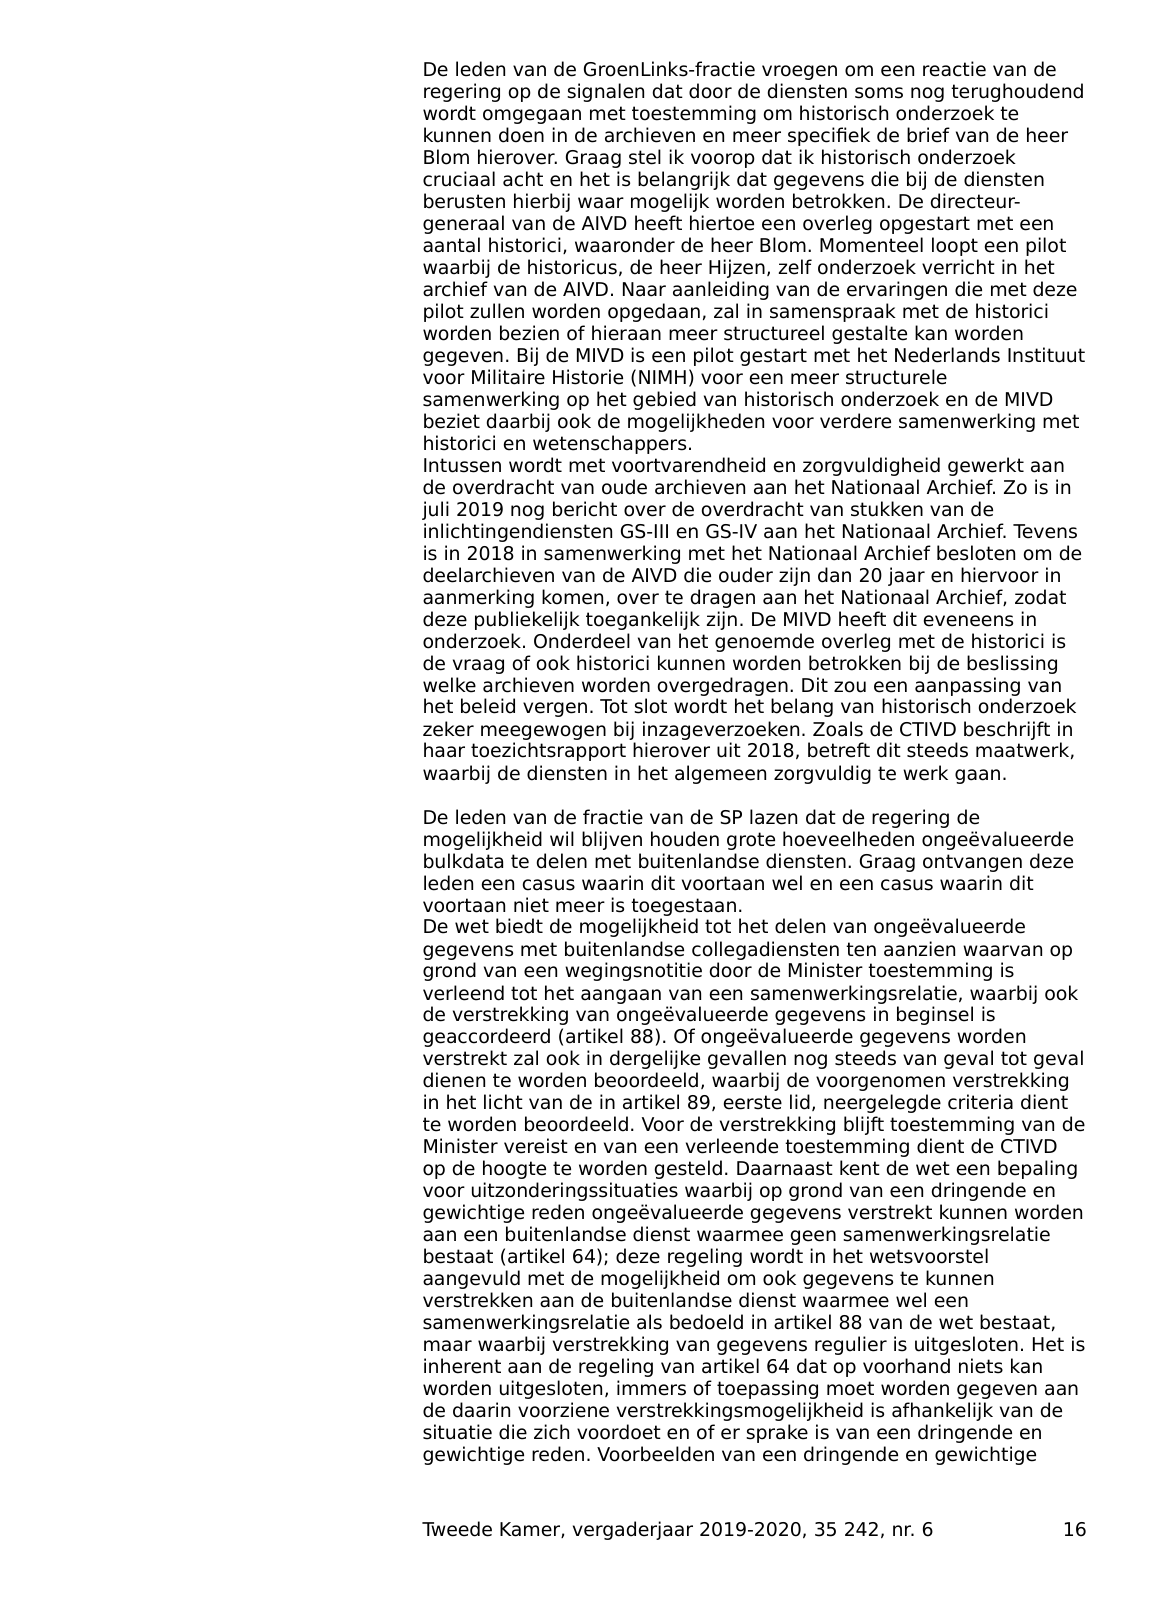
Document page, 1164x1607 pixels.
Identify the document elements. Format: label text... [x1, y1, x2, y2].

text De leden van de GroenLinks-fractie vroegen om een reactie van de regering op de signalen dat door de diensten soms nog terughoudend wordt omgegaan met toestemming om historisch onderzoek te kunnen doen in de archieven en meer specifiek de brief van de heer Blom hierover. Graag stel ik voorop dat ik historisch onderzoek cruciaal acht en het is belangrijk dat gegevens die bij de diensten berusten hierbij waar mogelijk worden betrokken. De directeur-generaal van de AIVD heeft hiertoe een overleg opgestart met een aantal historici, waaronder de heer Blom. Momenteel loopt een pilot waarbij de historicus, de heer Hijzen, zelf onderzoek verricht in het archief van de AIVD. Naar aanleiding van de ervaringen die met deze pilot zullen worden opgedaan, zal in samenspraak met de historici worden bezien of hieraan meer structureel gestalte kan worden gegeven. Bij de MIVD is een pilot gestart met het Nederlands Instituut voor Militaire Historie (NIMH) voor een meer structurele samenwerking op het gebied van historisch onderzoek en de MIVD beziet daarbij ook de mogelijkheden voor verdere samenwerking met historici en wetenschappers. [422, 59, 1087, 455]
text De leden van de fractie van de SP lazen dat de regering de mogelijkheid wil blijven houden grote hoeveelheden ongeëvalueerde bulkdata te delen met buitenlandse diensten. Graag ontvangen deze leden een casus waarin dit voortaan wel en een casus waarin dit voortaan niet meer is toegestaan. [422, 807, 1087, 916]
text De wet biedt de mogelijkheid tot het delen van ongeëvalueerde gegevens met buitenlandse collegadiensten ten aanzien waarvan op grond van een wegingsnotitie door de Minister toestemming is verleend tot het aangaan van een samenwerkingsrelatie, waarbij ook de verstrekking van ongeëvalueerde gegevens in beginsel is geaccordeerd (artikel 88). Of ongeëvalueerde gegevens worden verstrekt zal ook in dergelijke gevallen nog steeds van geval tot geval dienen te worden beoordeeld, waarbij de voorgenomen verstrekking in het licht van de in artikel 89, eerste lid, neergelegde criteria dient te worden beoordeeld. Voor de verstrekking blijft toestemming van de Minister vereist en van een verleende toestemming dient de CTIVD op de hoogte te worden gesteld. Daarnaast kent de wet een bepaling voor uitzonderingssituaties waarbij op grond van een dringende en gewichtige reden ongeëvalueerde gegevens verstrekt kunnen worden aan een buitenlandse dienst waarmee geen samenwerkingsrelatie bestaat (artikel 64); deze regeling wordt in het wetsvoorstel aangevuld met de mogelijkheid om ook gegevens te kunnen verstrekken aan de buitenlandse dienst waarmee wel een samenwerkingsrelatie als bedoeld in artikel 88 van de wet bestaat, maar waarbij verstrekking van gegevens regulier is uitgesloten. Het is inherent aan de regeling van artikel 64 dat op voorhand niets kan worden uitgesloten, immers of toepassing moet worden gegeven aan de daarin voorziene verstrekkingsmogelijkheid is afhankelijk van de situatie die zich voordoet en of er sprake is van een dringende en gewichtige reden. Voorbeelden van een dringende en gewichtige [422, 916, 1087, 1466]
text Intussen wordt met voortvarendheid en zorgvuldigheid gewerkt aan de overdracht van oude archieven aan het Nationaal Archief. Zo is in juli 2019 nog bericht over de overdracht van stukken van de inlichtingendiensten GS-III en GS-IV aan het Nationaal Archief. Tevens is in 2018 in samenwerking met het Nationaal Archief besloten om de deelarchieven van de AIVD die ouder zijn dan 20 jaar en hiervoor in aanmerking komen, over te dragen aan het Nationaal Archief, zodat deze publiekelijk toegankelijk zijn. De MIVD heeft dit eveneens in onderzoek. Onderdeel van het genoemde overleg met de historici is de vraag of ook historici kunnen worden betrokken bij de beslissing welke archieven worden overgedragen. Dit zou een aanpassing van het beleid vergen. Tot slot wordt het belang van historisch onderzoek zeker meegewogen bij inzageverzoeken. Zoals de CTIVD beschrijft in haar toezichtsrapport hierover uit 2018, betreft dit steeds maatwerk, waarbij de diensten in het algemeen zorgvuldig te werk gaan. [422, 455, 1087, 784]
